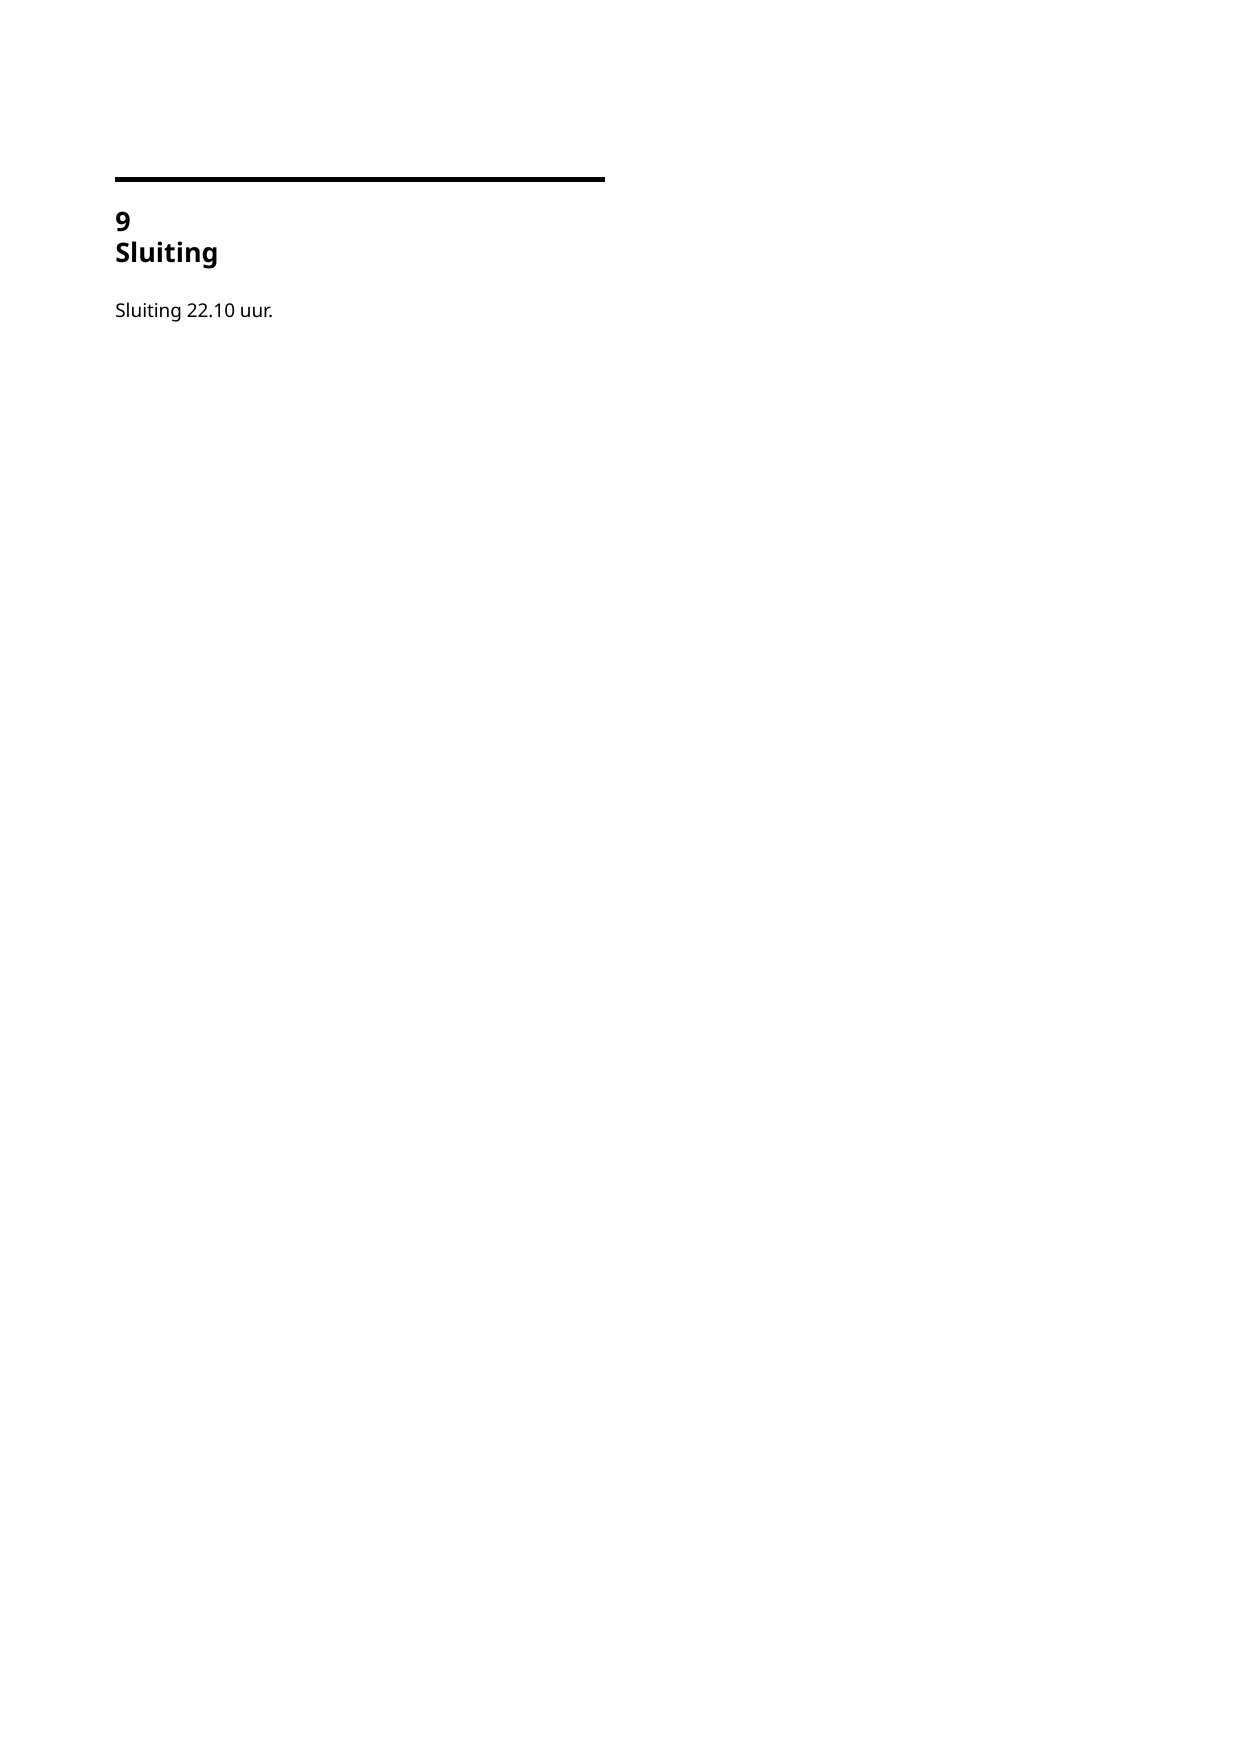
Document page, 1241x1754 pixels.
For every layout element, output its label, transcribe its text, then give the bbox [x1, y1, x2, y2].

text Sluiting [115, 239, 605, 283]
text Sluiting 22.10 uur. [115, 302, 605, 322]
text 9 [115, 203, 605, 239]
